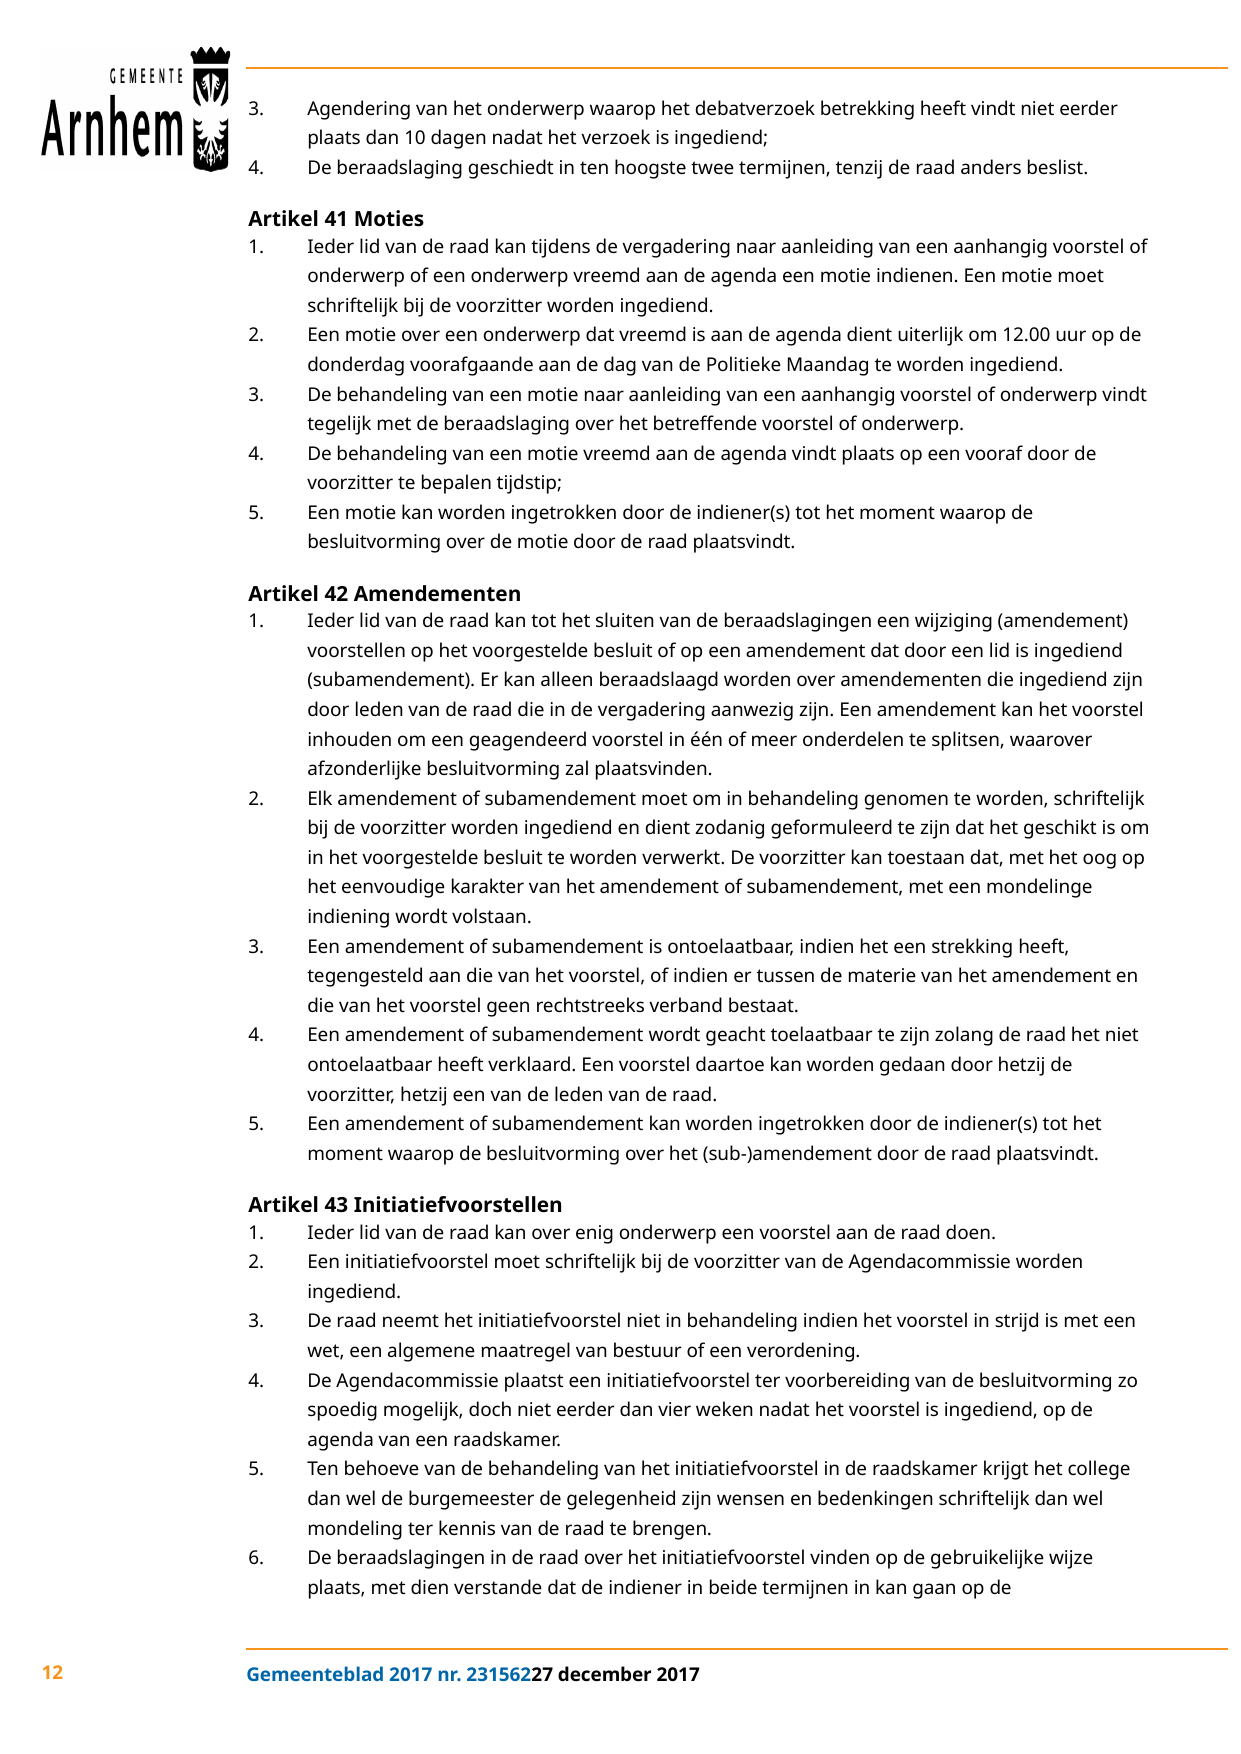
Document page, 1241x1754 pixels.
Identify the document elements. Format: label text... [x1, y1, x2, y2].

list Ieder lid van de raad kan tijdens de vergadering naar aanleiding van een aanhangig voorstel of onderwerp of een onderwerp vreemd aan de agenda een motie indienen. Een motie moet schriftelijk bij de voorzitter worden ingediend. [248, 233, 1152, 318]
list De behandeling van een motie vreemd aan de agenda vindt plaats op een vooraf door de voorzitter te bepalen tijdstip; [248, 440, 1152, 495]
list Ieder lid van de raad kan tot het sluiten van de beraadslagingen een wijziging (amendement) voorstellen op het voorgestelde besluit of op een amendement dat door een lid is ingediend (subamendement). Er kan alleen beraadslaagd worden over amendementen die ingediend zijn door leden van de raad die in de vergadering aanwezig zijn. Een amendement kan het voorstel inhouden om een geagendeerd voorstel in één of meer onderdelen te splitsen, waarover afzonderlijke besluitvorming zal plaatsvinden. [248, 607, 1152, 781]
list Agendering van het onderwerp waarop het debatverzoek betrekking heeft vindt niet eerder plaats dan 10 dagen nadat het verzoek is ingediend; [248, 95, 1152, 150]
list De Agendacommissie plaatst een initiatiefvoorstel ter voorbereiding van de besluitvorming zo spoedig mogelijk, doch niet eerder dan vier weken nadat het voorstel is ingediend, op de agenda van een raadskamer. [248, 1367, 1152, 1452]
list Een initiatiefvoorstel moet schriftelijk bij de voorzitter van de Agendacommissie worden ingediend. [248, 1248, 1152, 1304]
text Artikel 42 Amendementen [248, 579, 1152, 607]
list Elk amendement of subamendement moet om in behandeling genomen te worden, schriftelijk bij de voorzitter worden ingediend en dient zodanig geformuleerd te zijn dat het geschikt is om in het voorgestelde besluit te worden verwerkt. De voorzitter kan toestaan dat, met het oog op het eenvoudige karakter van het amendement of subamendement, met een mondelinge indiening wordt volstaan. [248, 785, 1152, 929]
list De behandeling van een motie naar aanleiding van een aanhangig voorstel of onderwerp vindt tegelijk met de beraadslaging over het betreffende voorstel of onderwerp. [248, 381, 1152, 436]
list Een amendement of subamendement is ontoelaatbaar, indien het een strekking heeft, tegengesteld aan die van het voorstel, of indien er tussen de materie van het amendement en die van het voorstel geen rechtstreeks verband bestaat. [248, 933, 1152, 1018]
list Een motie over een onderwerp dat vreemd is aan de agenda dient uiterlijk om 12.00 uur op de donderdag voorafgaande aan de dag van de Politieke Maandag te worden ingediend. [248, 322, 1152, 377]
list De raad neemt het initiatiefvoorstel niet in behandeling indien het voorstel in strijd is met een wet, een algemene maatregel van bestuur of een verordening. [248, 1308, 1152, 1363]
list Een motie kan worden ingetrokken door de indiener(s) tot het moment waarop de besluitvorming over de motie door de raad plaatsvindt. [248, 499, 1152, 554]
text Artikel 43 Initiatiefvoorstellen [248, 1190, 1152, 1219]
list Ten behoeve van de behandeling van het initiatiefvoorstel in de raadskamer krijgt het college dan wel de burgemeester de gelegenheid zijn wensen en bedenkingen schriftelijk dan wel mondeling ter kennis van de raad te brengen. [248, 1456, 1152, 1540]
list Een amendement of subamendement kan worden ingetrokken door de indiener(s) tot het moment waarop de besluitvorming over het (sub-)amendement door de raad plaatsvindt. [248, 1110, 1152, 1166]
list Ieder lid van de raad kan over enig onderwerp een voorstel aan de raad doen. [248, 1219, 1152, 1244]
text Artikel 41 Moties [248, 204, 1152, 233]
list De beraadslaging geschiedt in ten hoogste twee termijnen, tenzij de raad anders beslist. [248, 154, 1152, 180]
list Een amendement of subamendement wordt geacht toelaatbaar te zijn zolang de raad het niet ontoelaatbaar heeft verklaard. Een voorstel daartoe kan worden gedaan door hetzij de voorzitter, hetzij een van de leden van de raad. [248, 1022, 1152, 1107]
list De beraadslagingen in de raad over het initiatiefvoorstel vinden op de gebruikelijke wijze plaats, met dien verstande dat de indiener in beide termijnen in kan gaan op de [248, 1544, 1152, 1599]
picture [41, 47, 231, 172]
